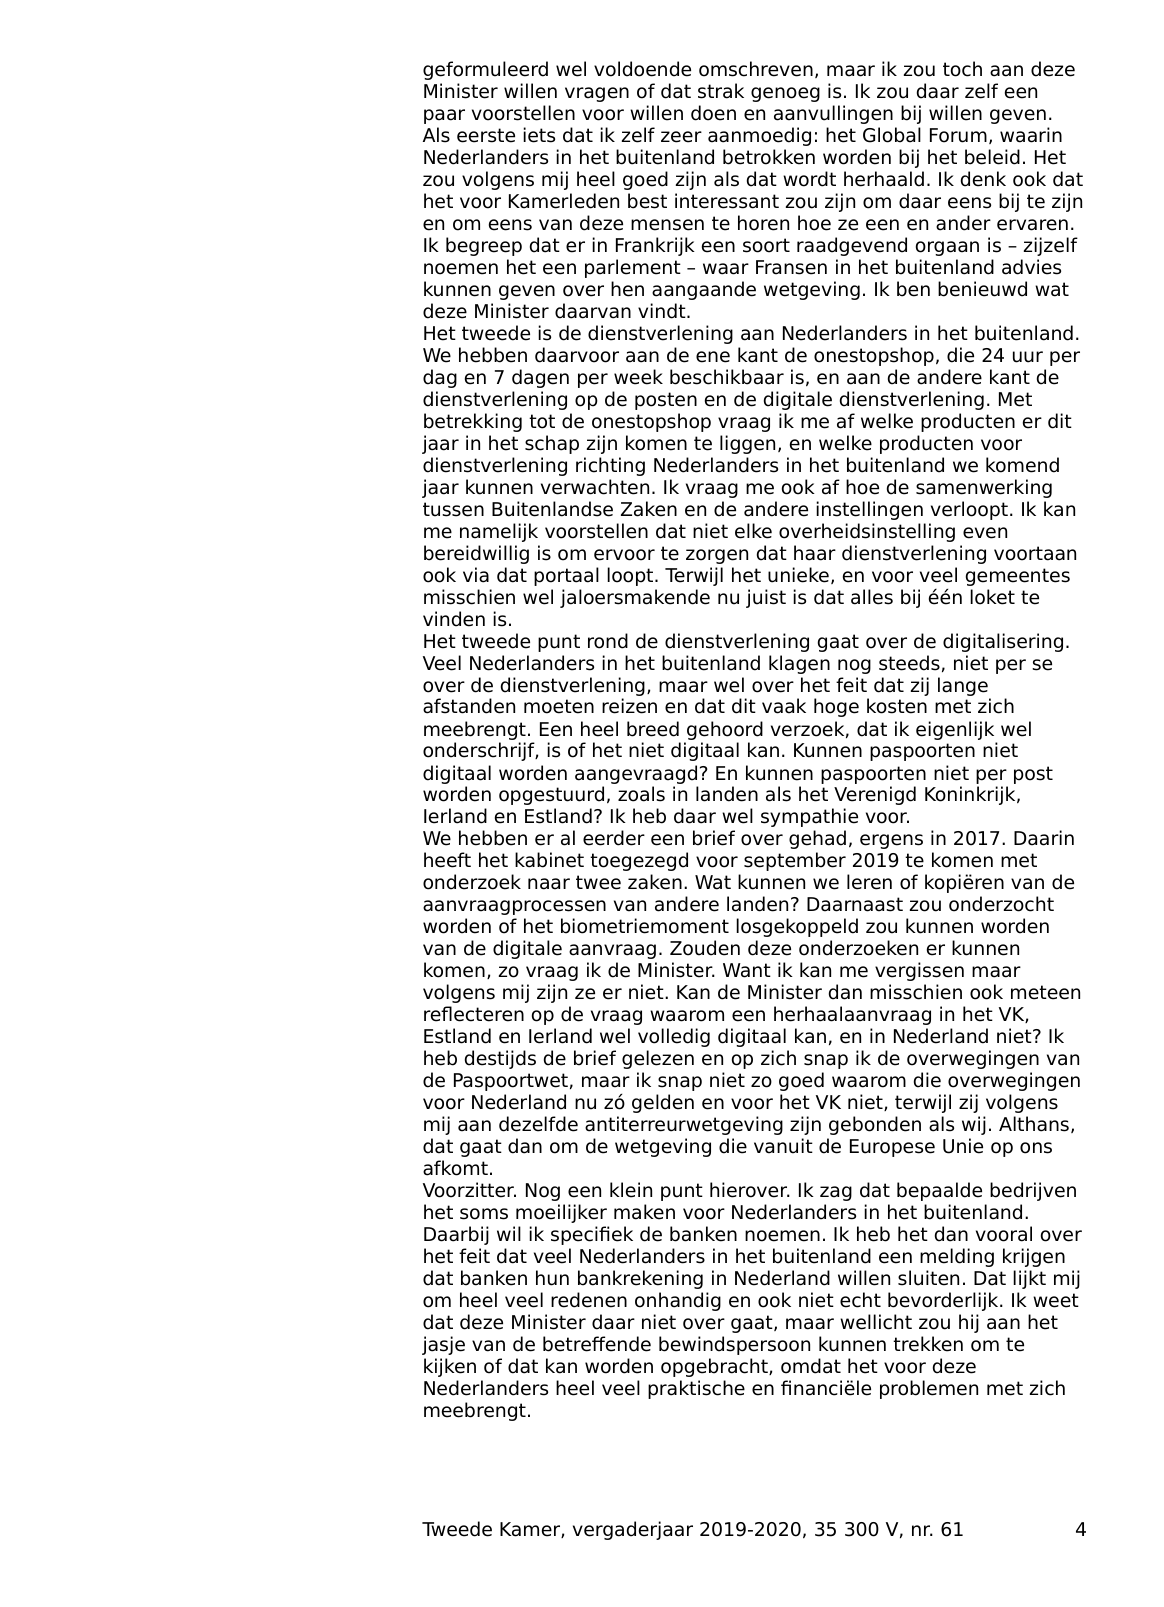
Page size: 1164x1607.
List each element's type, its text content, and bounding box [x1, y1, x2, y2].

text We hebben er al eerder een brief over gehad, ergens in 2017. Daarin heeft het kabinet toegezegd voor september 2019 te komen met onderzoek naar twee zaken. Wat kunnen we leren of kopiëren van de aanvraagprocessen van andere landen? Daarnaast zou onderzocht worden of het biometriemoment losgekoppeld zou kunnen worden van de digitale aanvraag. Zouden deze onderzoeken er kunnen komen, zo vraag ik de Minister. Want ik kan me vergissen maar volgens mij zijn ze er niet. Kan de Minister dan misschien ook meteen reflecteren op de vraag waarom een herhaalaanvraag in het VK, Estland en Ierland wel volledig digitaal kan, en in Nederland niet? Ik heb destijds de brief gelezen en op zich snap ik de overwegingen van de Paspoortwet, maar ik snap niet zo goed waarom die overwegingen voor Nederland nu zó gelden en voor het VK niet, terwijl zij volgens mij aan dezelfde antiterreurwetgeving zijn gebonden als wij. Althans, dat gaat dan om de wetgeving die vanuit de Europese Unie op ons afkomt. [422, 828, 1087, 1180]
text Het tweede punt rond de dienstverlening gaat over de digitalisering. Veel Nederlanders in het buitenland klagen nog steeds, niet per se over de dienstverlening, maar wel over het feit dat zij lange afstanden moeten reizen en dat dit vaak hoge kosten met zich meebrengt. Een heel breed gehoord verzoek, dat ik eigenlijk wel onderschrijf, is of het niet digitaal kan. Kunnen paspoorten niet digitaal worden aangevraagd? En kunnen paspoorten niet per post worden opgestuurd, zoals in landen als het Verenigd Koninkrijk, Ierland en Estland? Ik heb daar wel sympathie voor. [422, 631, 1087, 828]
text Voorzitter. Nog een klein punt hierover. Ik zag dat bepaalde bedrijven het soms moeilijker maken voor Nederlanders in het buitenland. Daarbij wil ik specifiek de banken noemen. Ik heb het dan vooral over het feit dat veel Nederlanders in het buitenland een melding krijgen dat banken hun bankrekening in Nederland willen sluiten. Dat lijkt mij om heel veel redenen onhandig en ook niet echt bevorderlijk. Ik weet dat deze Minister daar niet over gaat, maar wellicht zou hij aan het jasje van de betreffende bewindspersoon kunnen trekken om te kijken of dat kan worden opgebracht, omdat het voor deze Nederlanders heel veel praktische en financiële problemen met zich meebrengt. [422, 1180, 1087, 1422]
text geformuleerd wel voldoende omschreven, maar ik zou toch aan deze Minister willen vragen of dat strak genoeg is. Ik zou daar zelf een paar voorstellen voor willen doen en aanvullingen bij willen geven. [422, 59, 1087, 125]
text Als eerste iets dat ik zelf zeer aanmoedig: het Global Forum, waarin Nederlanders in het buitenland betrokken worden bij het beleid. Het zou volgens mij heel goed zijn als dat wordt herhaald. Ik denk ook dat het voor Kamerleden best interessant zou zijn om daar eens bij te zijn en om eens van deze mensen te horen hoe ze een en ander ervaren. Ik begreep dat er in Frankrijk een soort raadgevend orgaan is – zijzelf noemen het een parlement – waar Fransen in het buitenland advies kunnen geven over hen aangaande wetgeving. Ik ben benieuwd wat deze Minister daarvan vindt. [422, 125, 1087, 323]
text Het tweede is de dienstverlening aan Nederlanders in het buitenland. We hebben daarvoor aan de ene kant de onestopshop, die 24 uur per dag en 7 dagen per week beschikbaar is, en aan de andere kant de dienstverlening op de posten en de digitale dienstverlening. Met betrekking tot de onestopshop vraag ik me af welke producten er dit jaar in het schap zijn komen te liggen, en welke producten voor dienstverlening richting Nederlanders in het buitenland we komend jaar kunnen verwachten. Ik vraag me ook af hoe de samenwerking tussen Buitenlandse Zaken en de andere instellingen verloopt. Ik kan me namelijk voorstellen dat niet elke overheidsinstelling even bereidwillig is om ervoor te zorgen dat haar dienstverlening voortaan ook via dat portaal loopt. Terwijl het unieke, en voor veel gemeentes misschien wel jaloersmakende nu juist is dat alles bij één loket te vinden is. [422, 323, 1087, 631]
